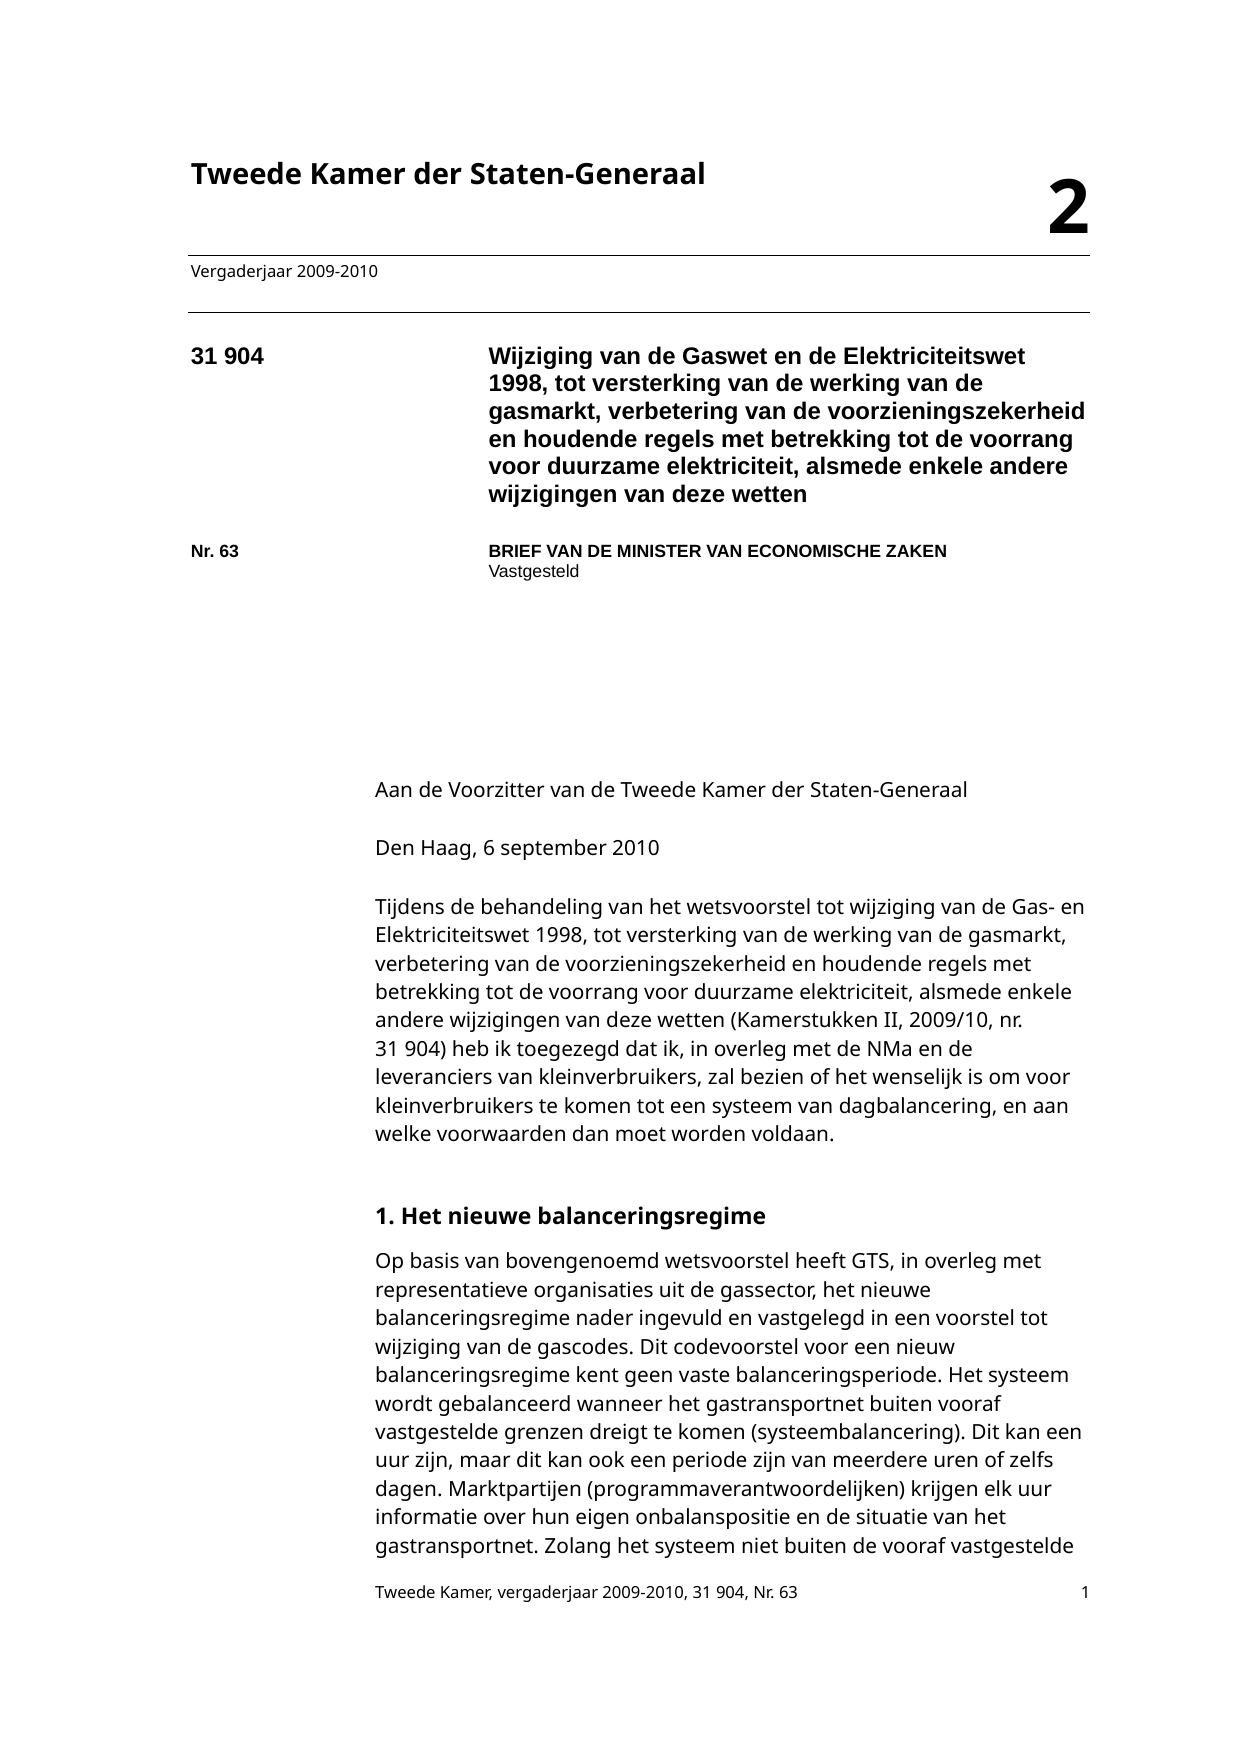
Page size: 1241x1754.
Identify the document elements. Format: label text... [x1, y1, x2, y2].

subtitle 1. Het nieuwe balanceringsregime [375, 1200, 1090, 1231]
table_cell [485, 313, 1090, 339]
text Op basis van bovengenoemd wetsvoorstel heeft GTS, in overleg met representatieve organisaties uit de gassector, het nieuwe balanceringsregime nader ingevuld en vastgelegd in een voorstel tot wijziging van de gascodes. Dit codevoorstel voor een nieuw balanceringsregime kent geen vaste balanceringsperiode. Het systeem wordt gebalanceerd wanneer het gastransportnet buiten vooraf vastgestelde grenzen dreigt te komen (systeembalancering). Dit kan een uur zijn, maar dit kan ook een periode zijn van meerdere uren of zelfs dagen. Marktpartijen (programmaverantwoordelijken) krijgen elk uur informatie over hun eigen onbalanspositie en de situatie van het gastransportnet. Zolang het systeem niet buiten de vooraf vastgestelde [375, 1246, 1090, 1559]
table_header 2 [910, 150, 1090, 255]
table_cell [485, 256, 1090, 312]
table_cell 31 904 [188, 339, 485, 537]
text Tijdens de behandeling van het wetsvoorstel tot wijziging van de Gas- en Elektriciteitswet 1998, tot versterking van de werking van de gasmarkt, verbetering van de voorzieningszekerheid en houdende regels met betrekking tot de voorrang voor duurzame elektriciteit, alsmede enkele andere wijzigingen van deze wetten (Kamerstukken II, 2009/10, nr. 31 904) heb ik toegezegd dat ik, in overleg met de NMa en de leveranciers van kleinverbruikers, zal bezien of het wenselijk is om voor kleinverbruikers te komen tot een systeem van dagbalancering, en aan welke voorwaarden dan moet worden voldaan. [375, 892, 1090, 1148]
text Aan de Voorzitter van de Tweede Kamer der Staten-Generaal [375, 775, 1090, 803]
table_cell Wijziging van de Gaswet en de Elektriciteitswet 1998, tot versterking van de werking van de gasmarkt, verbetering van de voorzieningszekerheid en houdende regels met betrekking tot de voorrang voor duurzame elektriciteit, alsmede enkele andere wijzigingen van deze wetten [485, 339, 1090, 537]
table_cell BRIEF VAN DE MINISTER VAN ECONOMISCHE ZAKEN Vastgesteld [485, 538, 1090, 656]
table_header Tweede Kamer der Staten-Generaal [188, 150, 909, 255]
table_cell Vergaderjaar 2009-2010 [188, 256, 485, 312]
table_cell Nr. 63 [188, 538, 485, 656]
table_cell [188, 313, 485, 339]
text Den Haag, 6 september 2010 [375, 833, 1090, 862]
